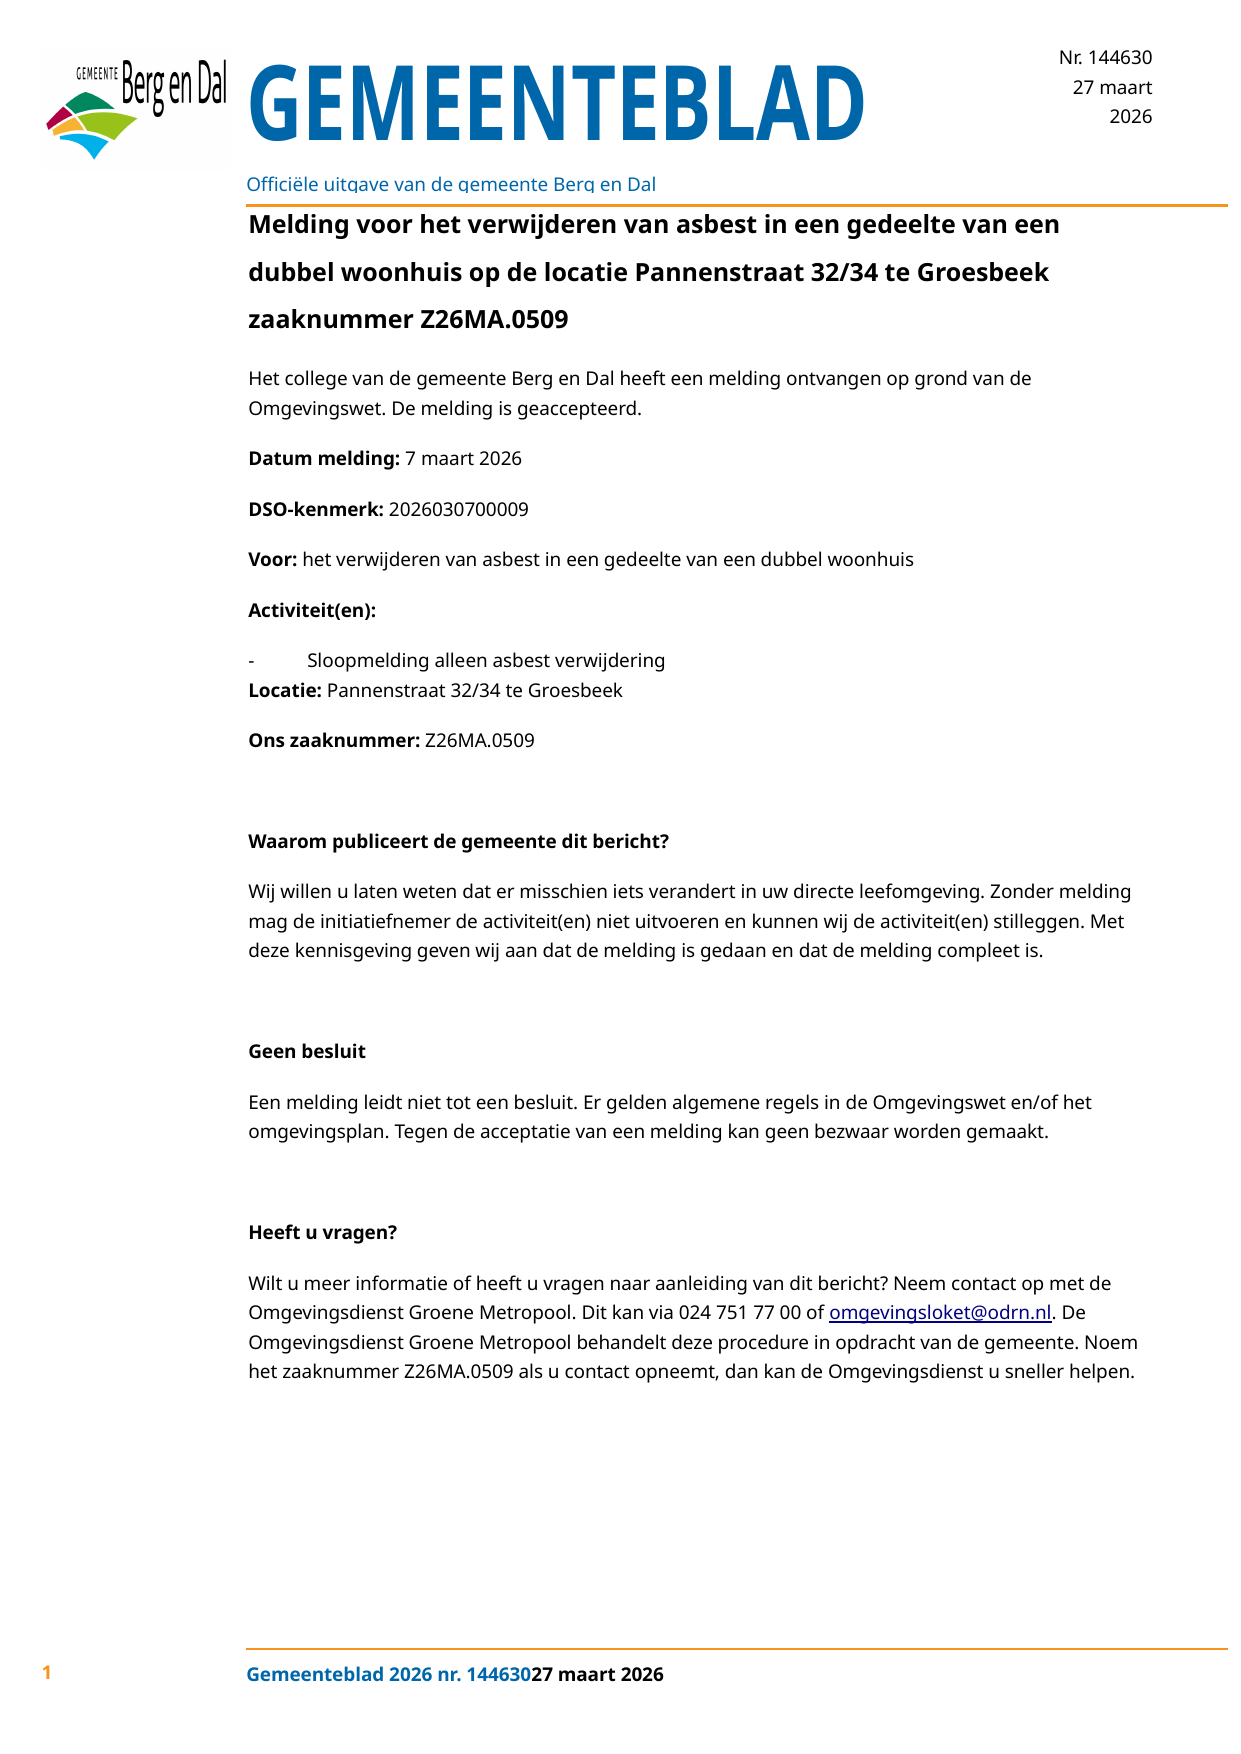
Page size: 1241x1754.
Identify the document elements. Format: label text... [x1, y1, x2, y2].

text Activiteit(en): [248, 597, 1152, 622]
text Het college van de gemeente Berg en Dal heeft een melding ontvangen op grond van de Omgevingswet. De melding is geaccepteerd. [248, 366, 1152, 421]
list Sloopmelding alleen asbest verwijdering [248, 647, 1152, 673]
text Heeft u vragen? [248, 1219, 1152, 1245]
text Datum melding: 7 maart 2026 [248, 446, 1152, 471]
text Wilt u meer informatie of heeft u vragen naar aanleiding van dit bericht? Neem contact op met de Omgevingsdienst Groene Metropool. Dit kan via 024 751 77 00 of omgevingsloket@odrn.nl. De Omgevingsdienst Groene Metropool behandelt deze procedure in opdracht van de gemeente. Noem het zaaknummer Z26MA.0509 als u contact opneemt, dan kan de Omgevingsdienst u sneller helpen. [248, 1270, 1152, 1384]
text Melding voor het verwijderen van asbest in een gedeelte van een dubbel woonhuis op de locatie Pannenstraat 32/34 te Groesbeek zaaknummer Z26MA.0509 [248, 207, 1152, 336]
text Voor: het verwijderen van asbest in een gedeelte van een dubbel woonhuis [248, 546, 1152, 572]
text Een melding leidt niet tot een besluit. Er gelden algemene regels in de Omgevingswet en/of het omgevingsplan. Tegen de acceptatie van een melding kan geen bezwaar worden gemaakt. [248, 1089, 1152, 1144]
picture [41, 47, 231, 172]
text Wij willen u laten weten dat er misschien iets verandert in uw directe leefomgeving. Zonder melding mag de initiatiefnemer de activiteit(en) niet uitvoeren en kunnen wij de activiteit(en) stilleggen. Met deze kennisgeving geven wij aan dat de melding is gedaan en dat de melding compleet is. [248, 878, 1152, 963]
text Ons zaaknummer: Z26MA.0509 [248, 727, 1152, 753]
text Locatie: Pannenstraat 32/34 te Groesbeek [248, 677, 1152, 702]
text DSO-kenmerk: 2026030700009 [248, 496, 1152, 522]
text Waarom publiceert de gemeente dit bericht? [248, 828, 1152, 854]
text Geen besluit [248, 1038, 1152, 1064]
